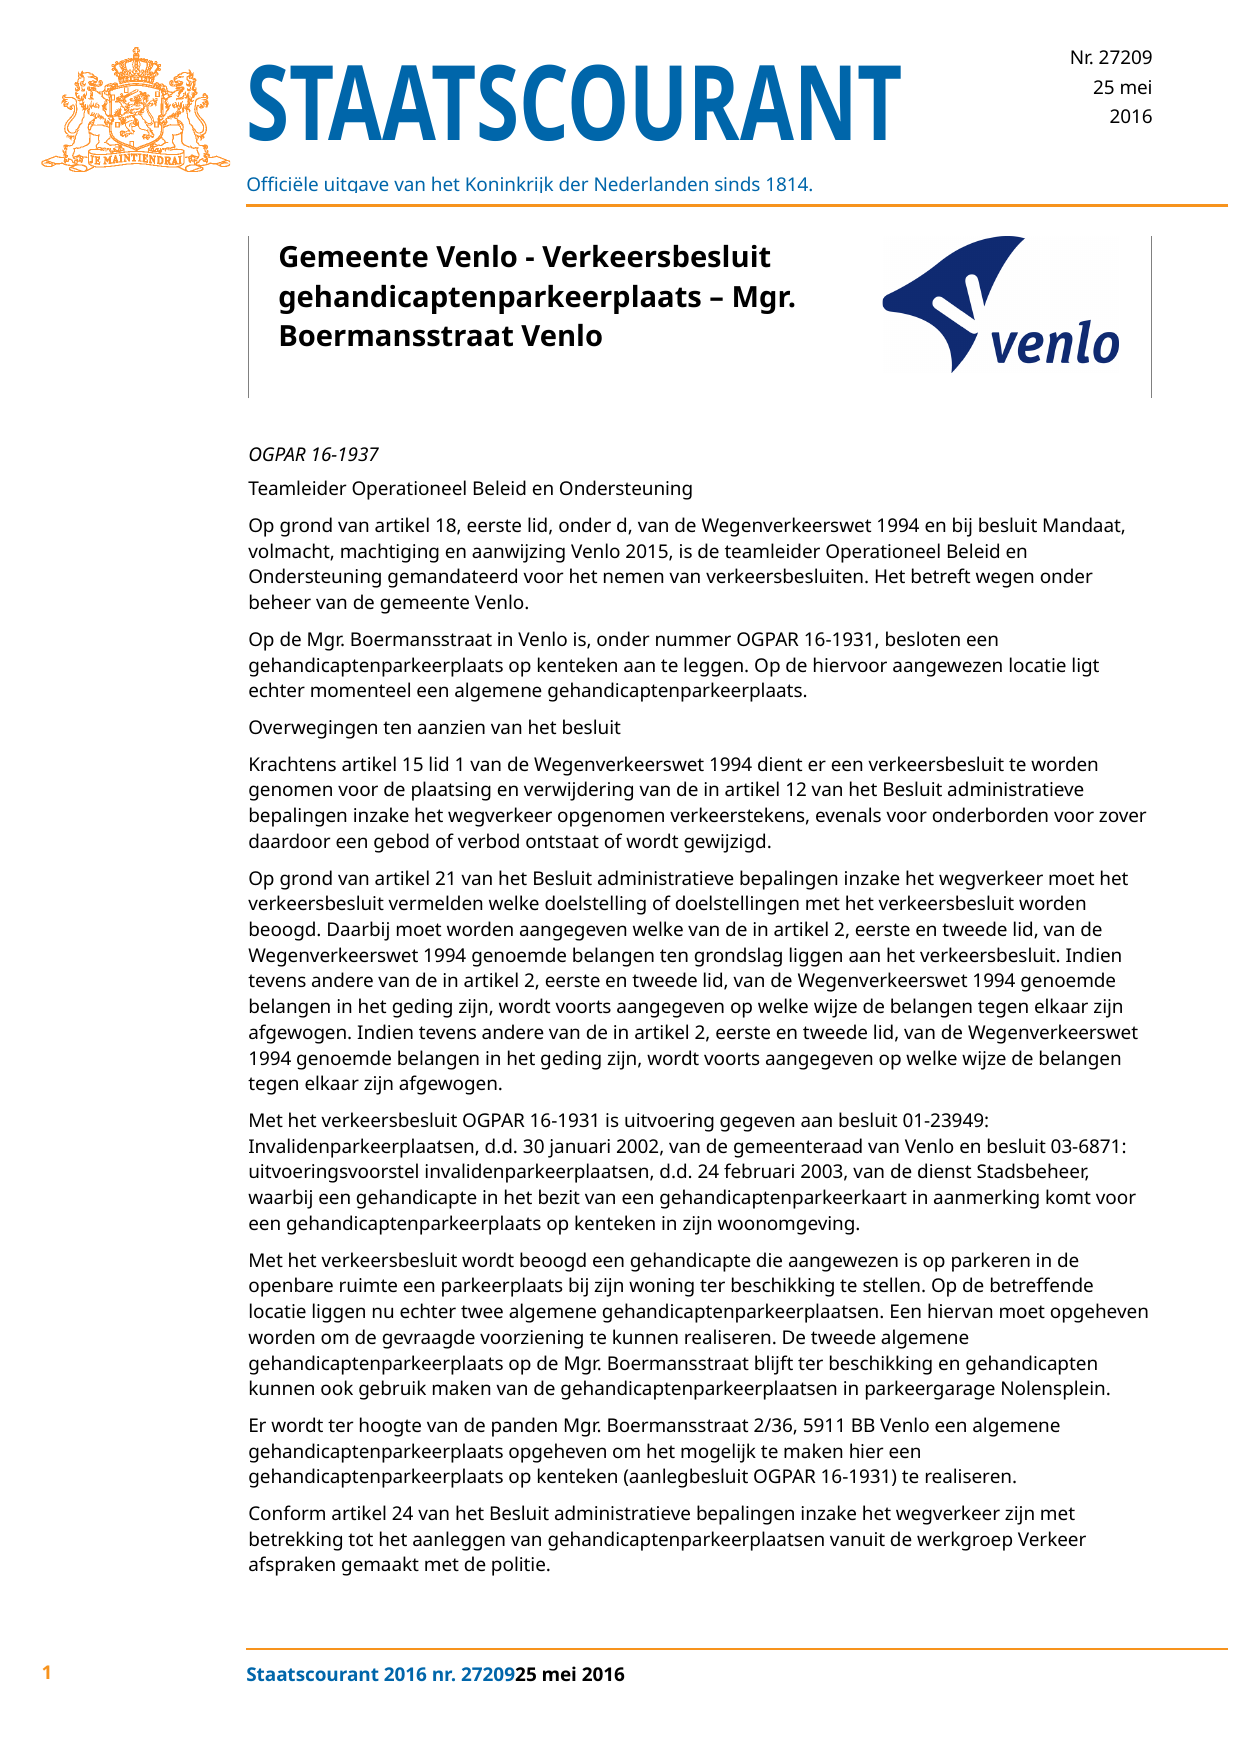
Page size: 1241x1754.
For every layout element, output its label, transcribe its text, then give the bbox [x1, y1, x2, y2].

text Op grond van artikel 18, eerste lid, onder d, van de Wegenverkeerswet 1994 en bij besluit Mandaat, volmacht, machtiging en aanwijzing Venlo 2015, is de teamleider Operationeel Beleid en Ondersteuning gemandateerd voor het nemen van verkeersbesluiten. Het betreft wegen onder beheer van de gemeente Venlo. [248, 512, 1152, 615]
text Op grond van artikel 21 van het Besluit administratieve bepalingen inzake het wegverkeer moet het verkeersbesluit vermelden welke doelstelling of doelstellingen met het verkeersbesluit worden beoogd. Daarbij moet worden aangegeven welke van de in artikel 2, eerste en tweede lid, van de Wegenverkeerswet 1994 genoemde belangen ten grondslag liggen aan het verkeersbesluit. Indien tevens andere van de in artikel 2, eerste en tweede lid, van de Wegenverkeerswet 1994 genoemde belangen in het geding zijn, wordt voorts aangegeven op welke wijze de belangen tegen elkaar zijn afgewogen. Indien tevens andere van de in artikel 2, eerste en tweede lid, van de Wegenverkeerswet 1994 genoemde belangen in het geding zijn, wordt voorts aangegeven op welke wijze de belangen tegen elkaar zijn afgewogen. [248, 865, 1152, 1096]
text Met het verkeersbesluit wordt beoogd een gehandicapte die aangewezen is op parkeren in de openbare ruimte een parkeerplaats bij zijn woning ter beschikking te stellen. Op de betreffende locatie liggen nu echter twee algemene gehandicaptenparkeerplaatsen. Een hiervan moet opgeheven worden om de gevraagde voorziening te kunnen realiseren. De tweede algemene gehandicaptenparkeerplaats op de Mgr. Boermansstraat blijft ter beschikking en gehandicapten kunnen ook gebruik maken van de gehandicaptenparkeerplaatsen in parkeergarage Nolensplein. [248, 1247, 1152, 1401]
text Overwegingen ten aanzien van het besluit [248, 714, 1152, 740]
text Met het verkeersbesluit OGPAR 16-1931 is uitvoering gegeven aan besluit 01-23949: Invalidenparkeerplaatsen, d.d. 30 januari 2002, van de gemeenteraad van Venlo en besluit 03-6871: uitvoeringsvoorstel invalidenparkeerplaatsen, d.d. 24 februari 2003, van de dienst Stadsbeheer, waarbij een gehandicapte in het bezit van een gehandicaptenparkeerkaart in aanmerking komt voor een gehandicaptenparkeerplaats op kenteken in zijn woonomgeving. [248, 1107, 1152, 1236]
text Er wordt ter hoogte van de panden Mgr. Boermansstraat 2/36, 5911 BB Venlo een algemene gehandicaptenparkeerplaats opgeheven om het mogelijk te maken hier een gehandicaptenparkeerplaats op kenteken (aanlegbesluit OGPAR 16-1931) te realiseren. [248, 1412, 1152, 1489]
text Krachtens artikel 15 lid 1 van de Wegenverkeerswet 1994 dient er een verkeersbesluit te worden genomen voor de plaatsing en verwijdering van de in artikel 12 van het Besluit administratieve bepalingen inzake het wegverkeer opgenomen verkeerstekens, evenals voor onderborden voor zover daardoor een gebod of verbod ontstaat of wordt gewijzigd. [248, 751, 1152, 854]
text Conform artikel 24 van het Besluit administratieve bepalingen inzake het wegverkeer zijn met betrekking tot het aanleggen van gehandicaptenparkeerplaatsen vanuit de werkgroep Verkeer afspraken gemaakt met de politie. [248, 1500, 1152, 1577]
text Teamleider Operationeel Beleid en Ondersteuning [248, 476, 1152, 501]
table_header [850, 236, 1151, 398]
picture [882, 236, 1119, 373]
table_header Gemeente Venlo - Verkeersbesluit gehandicaptenparkeerplaats – Mgr. Boermansstraat Venlo [249, 236, 850, 398]
picture [41, 47, 231, 172]
text Op de Mgr. Boermansstraat in Venlo is, onder nummer OGPAR 16-1931, besloten een gehandicaptenparkeerplaats op kenteken aan te leggen. Op de hiervoor aangewezen locatie ligt echter momenteel een algemene gehandicaptenparkeerplaats. [248, 626, 1152, 703]
text OGPAR 16-1937 [248, 441, 1152, 467]
